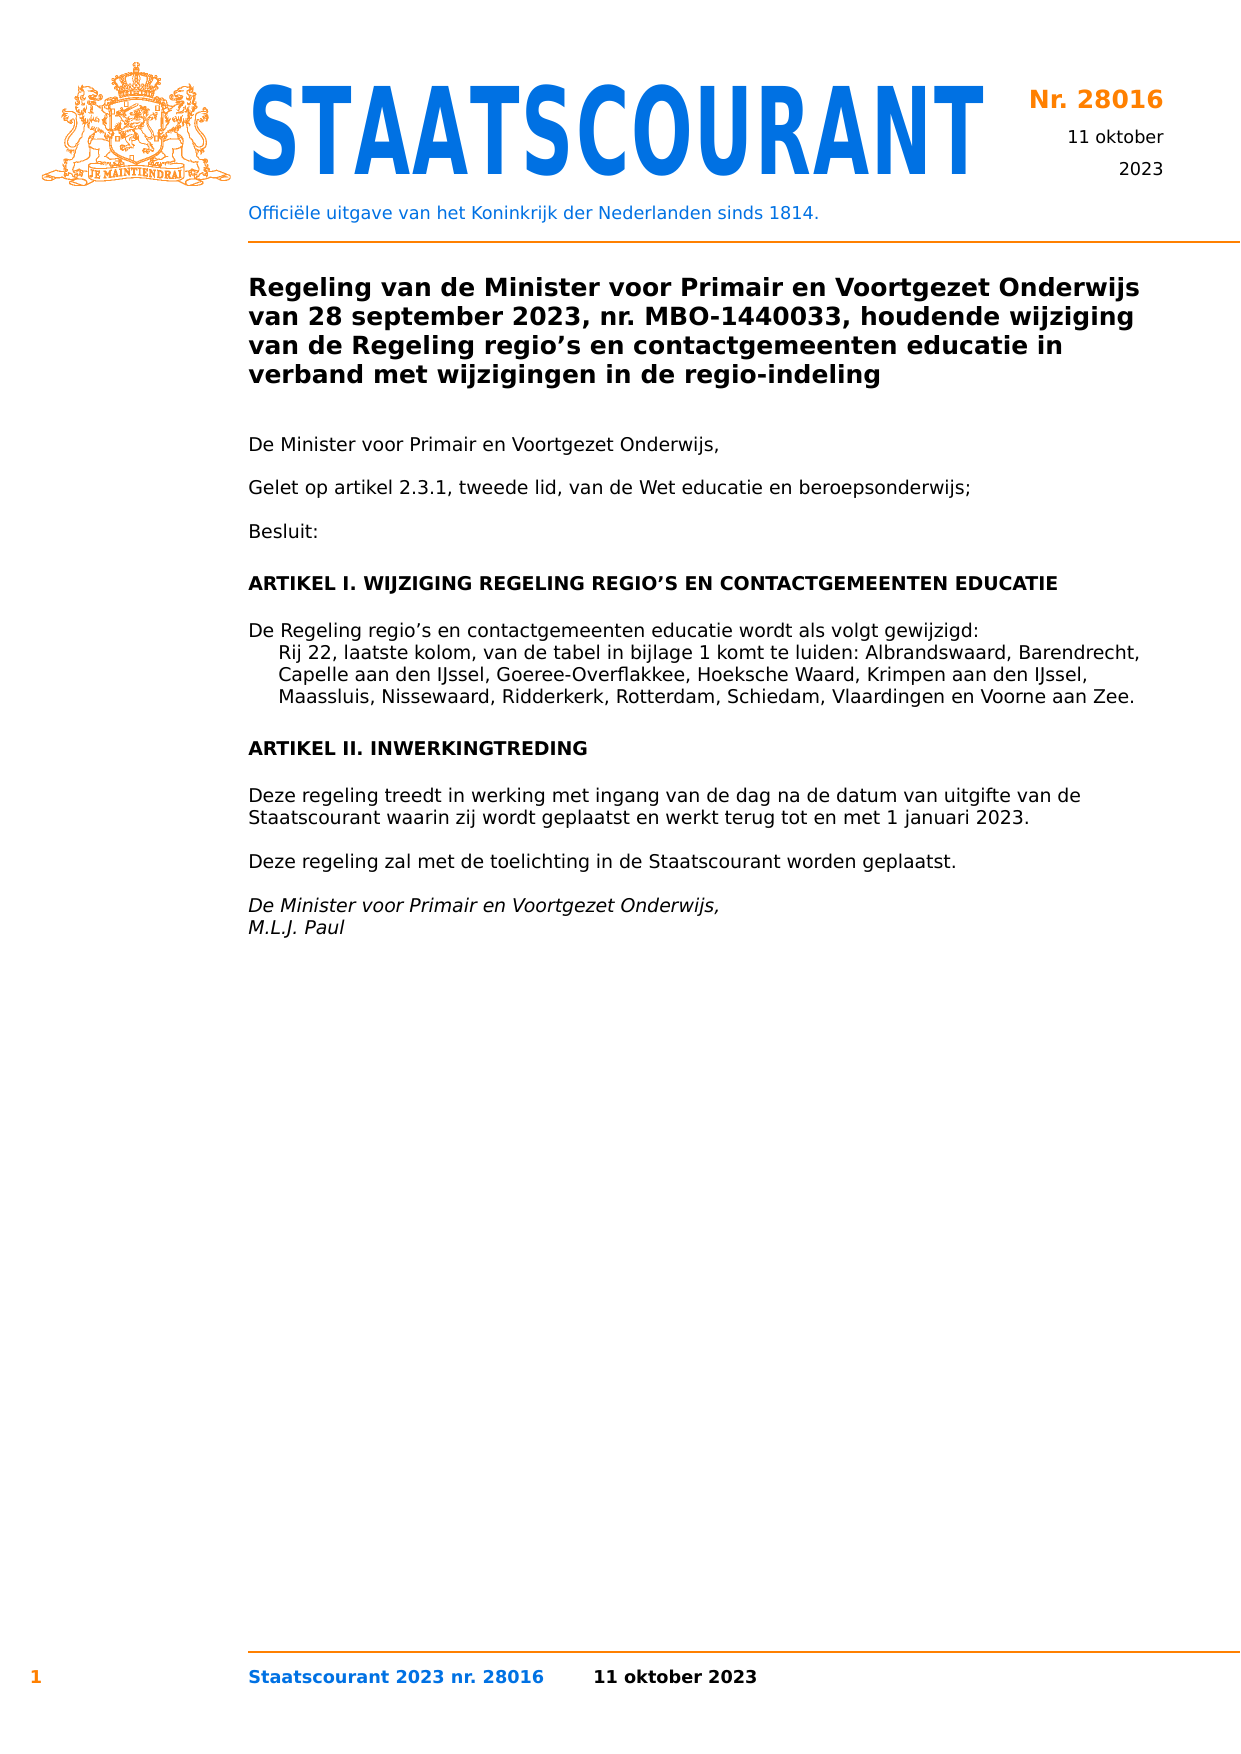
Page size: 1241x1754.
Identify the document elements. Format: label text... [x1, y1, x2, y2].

text Deze regeling zal met de toelichting in de Staatscourant worden geplaatst. [248, 851, 1163, 873]
table_cell 11 oktober [998, 121, 1240, 153]
table_header STAATSCOURANT [248, 62, 998, 203]
subtitle ARTIKEL I. WIJZIGING REGELING REGIO’S EN CONTACTGEMEENTEN EDUCATIE [248, 573, 1163, 595]
subtitle ARTIKEL II. INWERKINGTREDING [248, 738, 1163, 760]
table_header [25, 62, 248, 241]
text De Regeling regio’s en contactgemeenten educatie wordt als volgt gewijzigd: [248, 620, 1163, 642]
text Rij 22, laatste kolom, van de tabel in bijlage 1 komt te luiden: Albrandswaard, Barendrecht, Capelle aan den IJssel, Goeree-Overflakkee, Hoeksche Waard, Krimpen aan den IJssel, Maassluis, Nissewaard, Ridderkerk, Rotterdam, Schiedam, Vlaardingen en Voorne aan Zee. [278, 642, 1163, 708]
subtitle Regeling van de Minister voor Primair en Voortgezet Onderwijs van 28 september 2023, nr. MBO-1440033, houdende wijziging van de Regeling regio’s en contactgemeenten educatie in verband met wijzigingen in de regio-indeling [248, 273, 1163, 390]
text Besluit: [248, 521, 1163, 543]
table_header Nr. 28016 [998, 62, 1240, 121]
text Deze regeling treedt in werking met ingang van de dag na de datum van uitgifte van de Staatscourant waarin zij wordt geplaatst en werkt terug tot en met 1 januari 2023. [248, 785, 1163, 829]
picture [41, 62, 231, 186]
text Gelet op artikel 2.3.1, tweede lid, van de Wet educatie en beroepsonderwijs; [248, 477, 1163, 499]
text De Minister voor Primair en Voortgezet Onderwijs, M.L.J. Paul [248, 895, 1163, 939]
table_cell Officiële uitgave van het Koninkrijk der Nederlanden sinds 1814. [248, 203, 1240, 241]
text De Minister voor Primair en Voortgezet Onderwijs, [248, 433, 1163, 455]
table_cell 2023 [998, 153, 1240, 203]
